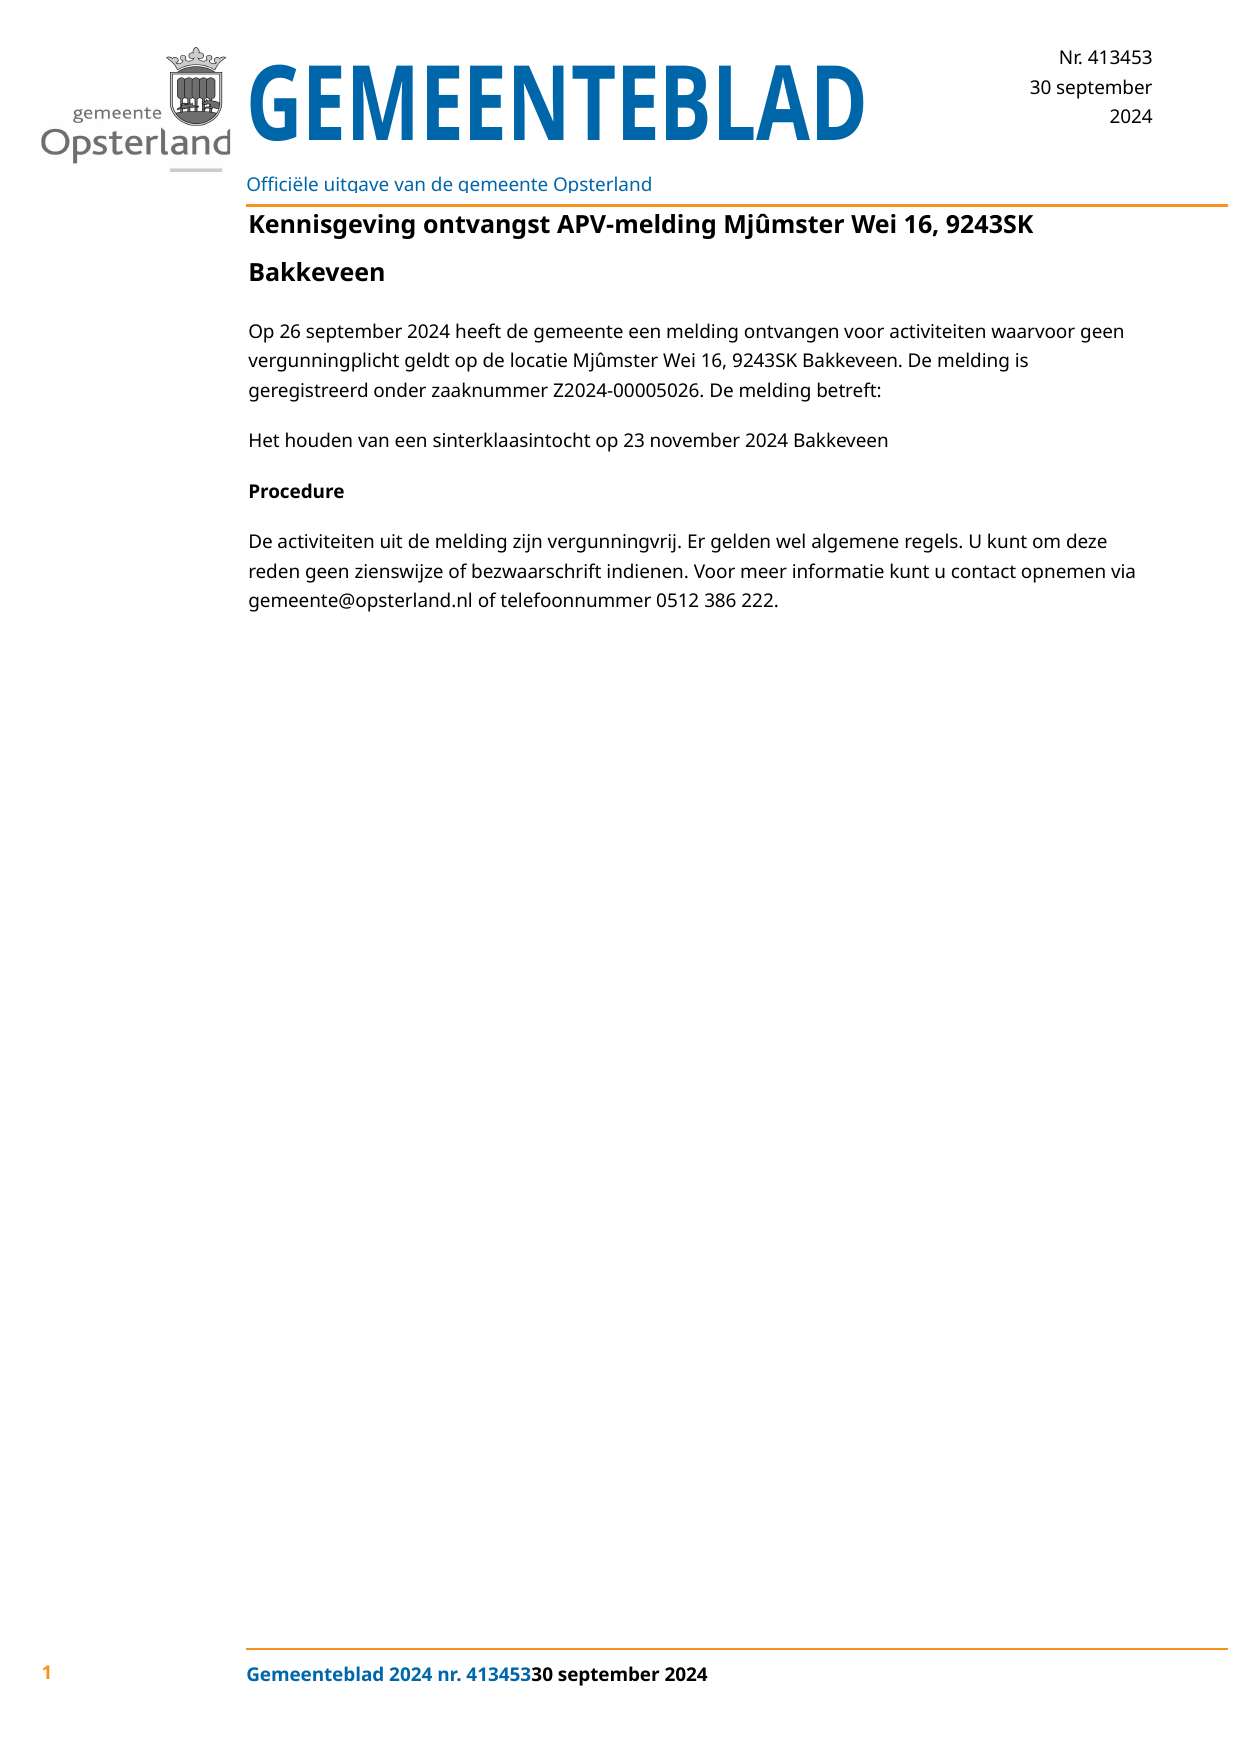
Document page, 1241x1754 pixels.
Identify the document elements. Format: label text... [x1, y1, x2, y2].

picture [41, 47, 231, 172]
text Het houden van een sinterklaasintocht op 23 november 2024 Bakkeveen [248, 427, 1152, 453]
text De activiteiten uit de melding zijn vergunningvrij. Er gelden wel algemene regels. U kunt om deze reden geen zienswijze of bezwaarschrift indienen. Voor meer informatie kunt u contact opnemen via gemeente@opsterland.nl of telefoonnummer 0512 386 222. [248, 528, 1152, 613]
text Procedure [248, 478, 1152, 504]
text Op 26 september 2024 heeft de gemeente een melding ontvangen voor activiteiten waarvoor geen vergunningplicht geldt op de locatie Mjûmster Wei 16, 9243SK Bakkeveen. De melding is geregistreerd onder zaaknummer Z2024-00005026. De melding betreft: [248, 318, 1152, 403]
text Kennisgeving ontvangst APV-melding Mjûmster Wei 16, 9243SK Bakkeveen [248, 207, 1152, 288]
